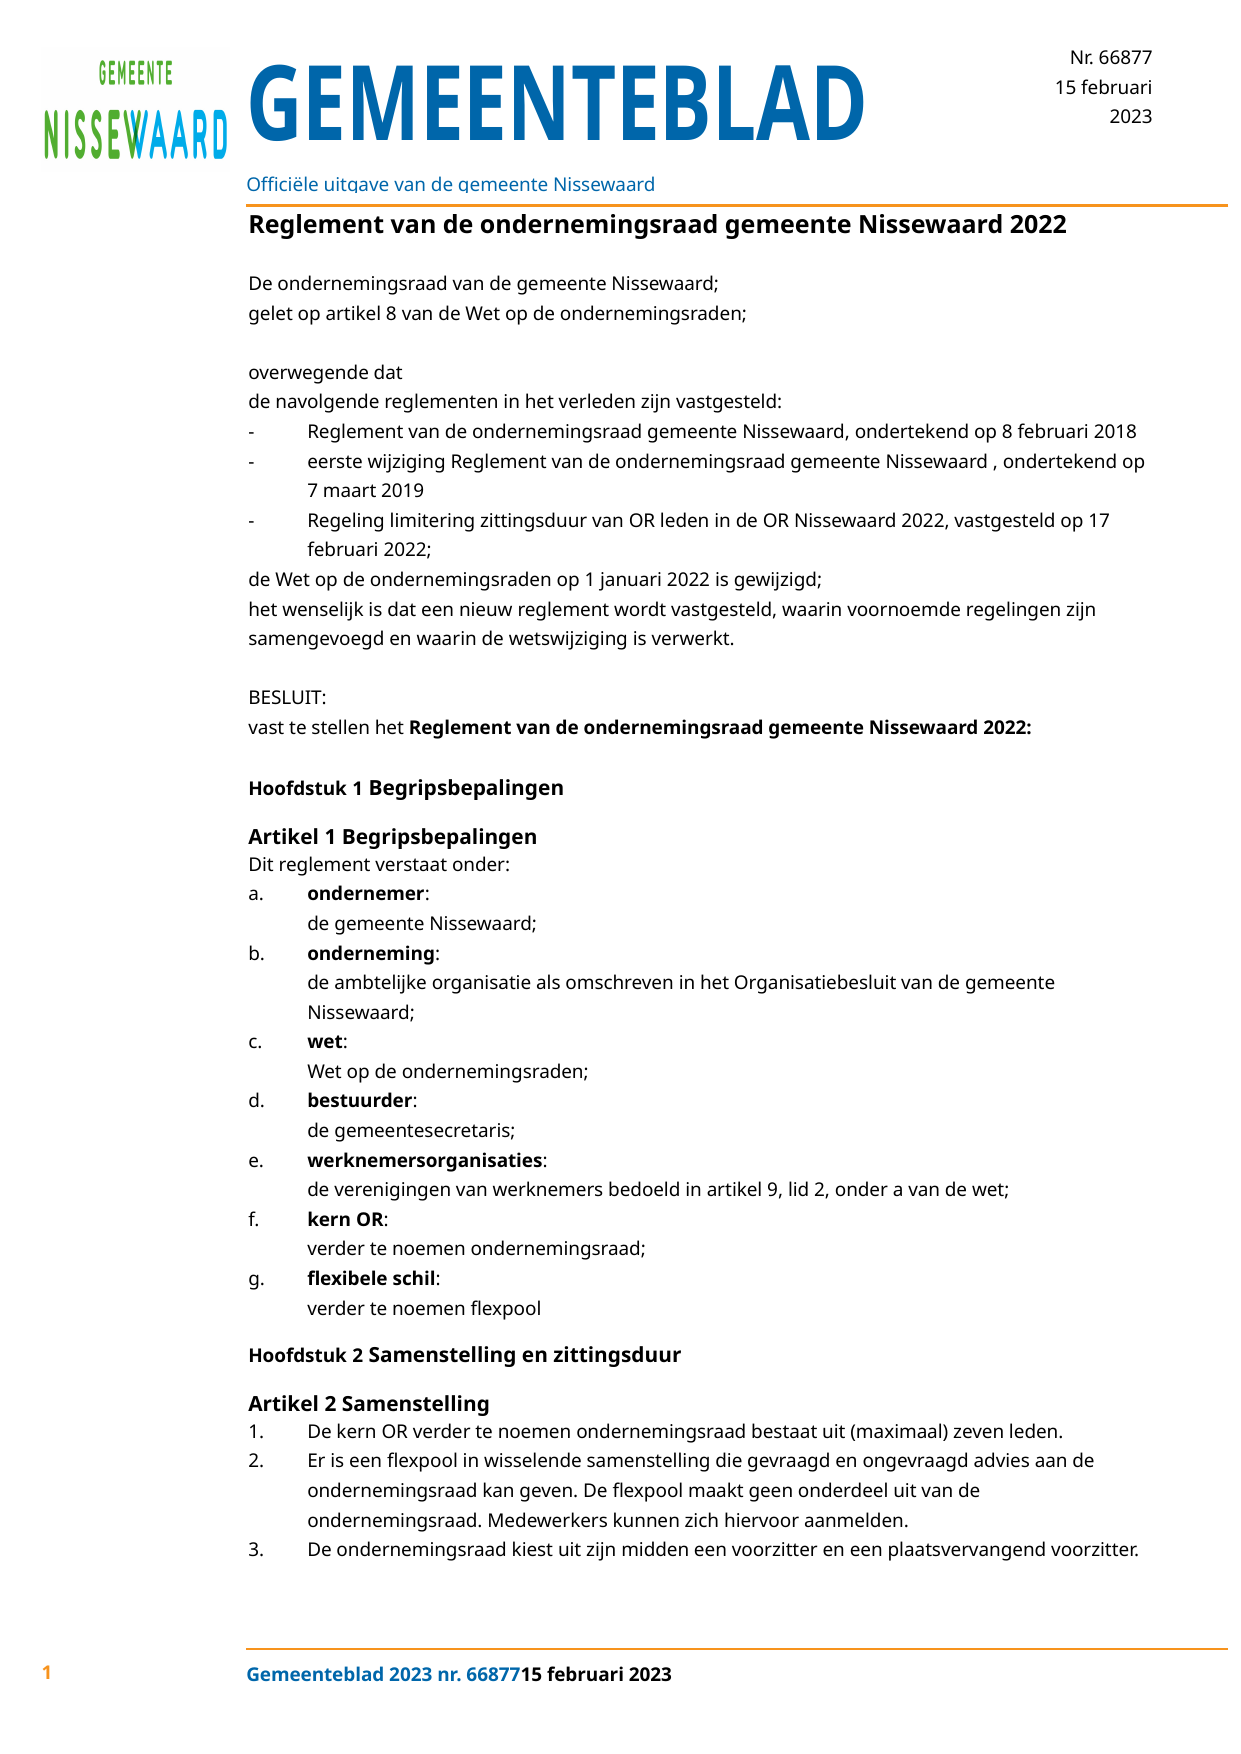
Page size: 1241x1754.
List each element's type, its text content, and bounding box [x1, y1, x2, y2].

text Artikel 1 Begripsbepalingen [248, 822, 1152, 851]
list wet: [248, 1028, 1152, 1054]
text Hoofdstuk 2 Samenstelling en zittingsduur [248, 1340, 1152, 1369]
text BESLUIT: [248, 684, 1152, 710]
text Artikel 2 Samenstelling [248, 1389, 1152, 1418]
text Dit reglement verstaat onder: [248, 851, 1152, 877]
list werknemersorganisaties: [248, 1147, 1152, 1172]
list verder te noemen flexpool [248, 1295, 1152, 1320]
list onderneming: [248, 940, 1152, 965]
list de ambtelijke organisatie als omschreven in het Organisatiebesluit van de gemeente Nissewaard; [248, 969, 1152, 1024]
text de Wet op de ondernemingsraden op 1 januari 2022 is gewijzigd; [248, 566, 1152, 592]
list Wet op de ondernemingsraden; [248, 1058, 1152, 1084]
list verder te noemen ondernemingsraad; [248, 1236, 1152, 1261]
list Reglement van de ondernemingsraad gemeente Nissewaard, ondertekend op 8 februari 2018 [248, 418, 1152, 444]
list de gemeentesecretaris; [248, 1117, 1152, 1143]
text overwegende dat [248, 359, 1152, 385]
text Reglement van de ondernemingsraad gemeente Nissewaard 2022 [248, 207, 1152, 241]
text vast te stellen het Reglement van de ondernemingsraad gemeente Nissewaard 2022: [248, 714, 1152, 740]
text Hoofdstuk 1 Begripsbepalingen [248, 773, 1152, 802]
list flexibele schil: [248, 1265, 1152, 1291]
list De ondernemingsraad kiest uit zijn midden een voorzitter en een plaatsvervangend voorzitter. [248, 1536, 1152, 1562]
list Regeling limitering zittingsduur van OR leden in de OR Nissewaard 2022, vastgesteld op 17 februari 2022; [248, 507, 1152, 562]
list de verenigingen van werknemers bedoeld in artikel 9, lid 2, onder a van de wet; [248, 1176, 1152, 1202]
text gelet op artikel 8 van de Wet op de ondernemingsraden; [248, 300, 1152, 326]
list bestuurder: [248, 1088, 1152, 1113]
picture [41, 47, 231, 172]
list Er is een flexpool in wisselende samenstelling die gevraagd en ongevraagd advies aan de ondernemingsraad kan geven. De flexpool maakt geen onderdeel uit van de ondernemingsraad. Medewerkers kunnen zich hiervoor aanmelden. [248, 1448, 1152, 1532]
list eerste wijziging Reglement van de ondernemingsraad gemeente Nissewaard , ondertekend op 7 maart 2019 [248, 448, 1152, 503]
list de gemeente Nissewaard; [248, 910, 1152, 936]
list ondernemer: [248, 881, 1152, 906]
text de navolgende reglementen in het verleden zijn vastgesteld: [248, 389, 1152, 414]
list De kern OR verder te noemen ondernemingsraad bestaat uit (maximaal) zeven leden. [248, 1418, 1152, 1444]
text De ondernemingsraad van de gemeente Nissewaard; [248, 270, 1152, 296]
list kern OR: [248, 1206, 1152, 1232]
text het wenselijk is dat een nieuw reglement wordt vastgesteld, waarin voornoemde regelingen zijn samengevoegd en waarin de wetswijziging is verwerkt. [248, 596, 1152, 651]
